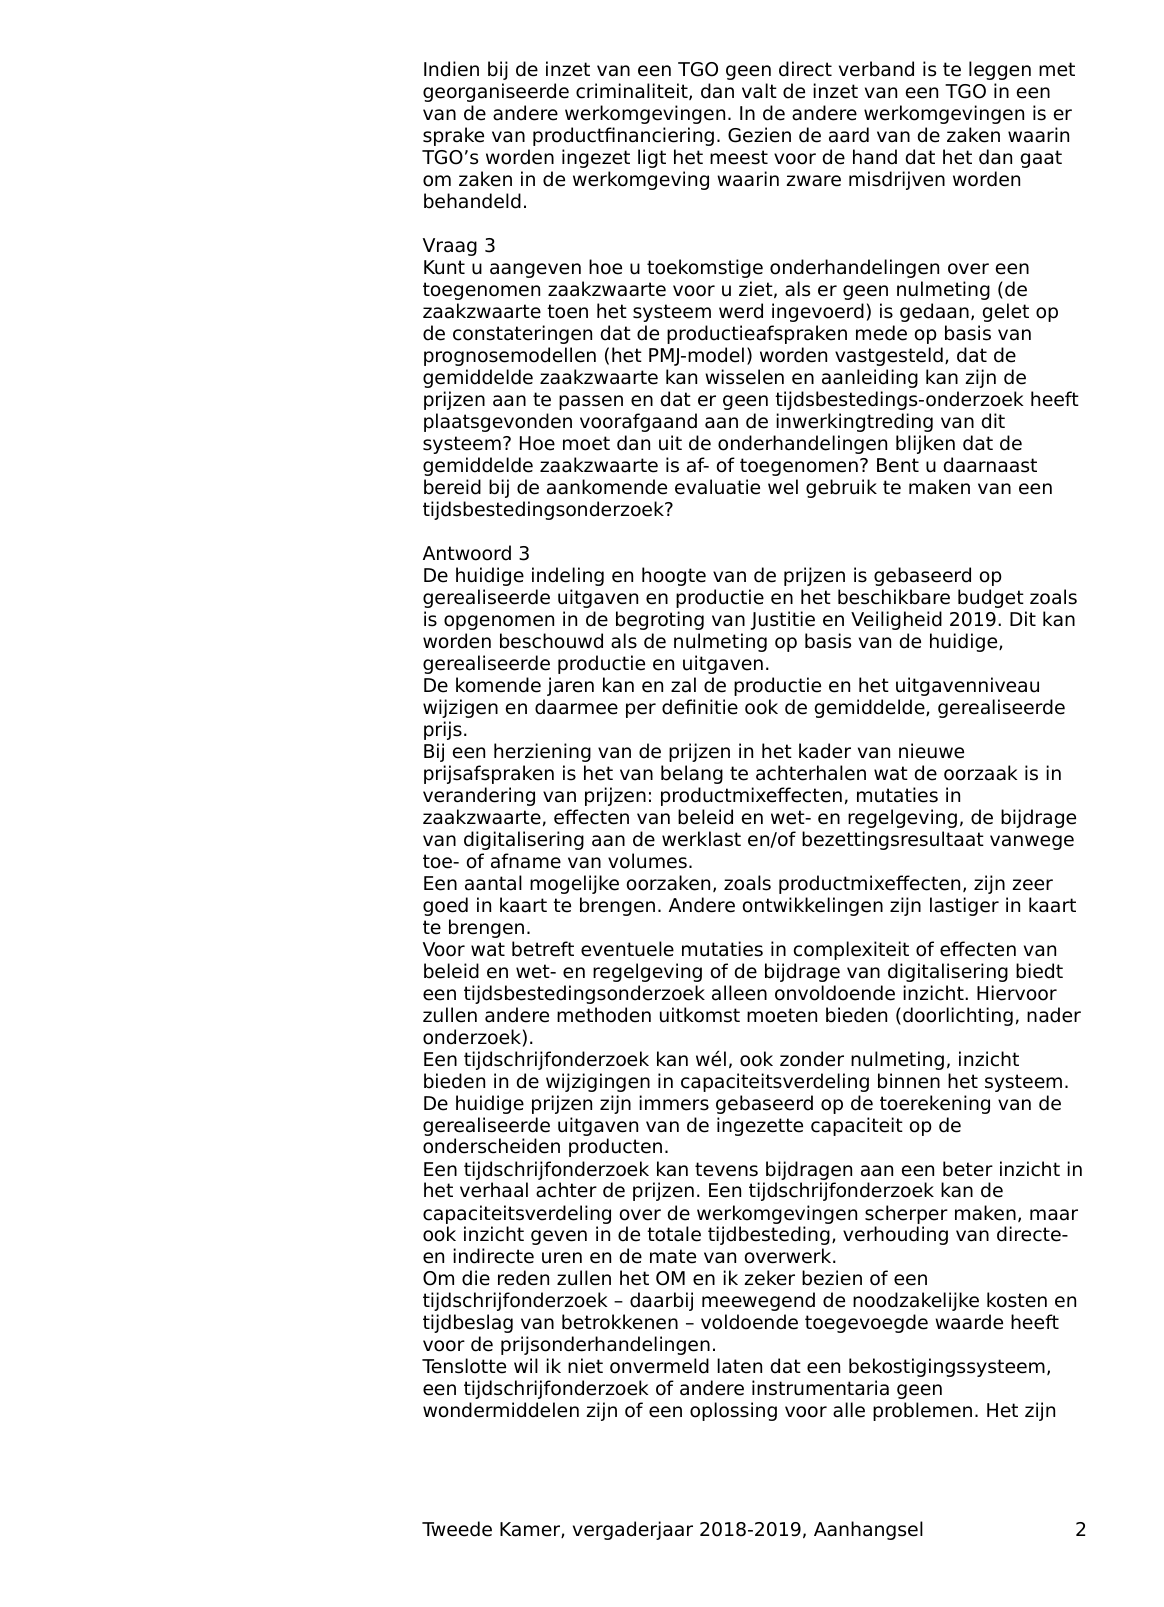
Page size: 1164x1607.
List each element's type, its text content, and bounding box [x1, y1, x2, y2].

text Kunt u aangeven hoe u toekomstige onderhandelingen over een toegenomen zaakzwaarte voor u ziet, als er geen nulmeting (de zaakzwaarte toen het systeem werd ingevoerd) is gedaan, gelet op de constateringen dat de productieafspraken mede op basis van prognosemodellen (het PMJ-model) worden vastgesteld, dat de gemiddelde zaakzwaarte kan wisselen en aanleiding kan zijn de prijzen aan te passen en dat er geen tijdsbestedings-onderzoek heeft plaatsgevonden voorafgaand aan de inwerkingtreding van dit systeem? Hoe moet dan uit de onderhandelingen blijken dat de gemiddelde zaakzwaarte is af- of toegenomen? Bent u daarnaast bereid bij de aankomende evaluatie wel gebruik te maken van een tijdsbestedingsonderzoek? [422, 257, 1087, 521]
text Voor wat betreft eventuele mutaties in complexiteit of effecten van beleid en wet- en regelgeving of de bijdrage van digitalisering biedt een tijdsbestedingsonderzoek alleen onvoldoende inzicht. Hiervoor zullen andere methoden uitkomst moeten bieden (doorlichting, nader onderzoek). [422, 939, 1087, 1048]
text De huidige indeling en hoogte van de prijzen is gebaseerd op gerealiseerde uitgaven en productie en het beschikbare budget zoals is opgenomen in de begroting van Justitie en Veiligheid 2019. Dit kan worden beschouwd als de nulmeting op basis van de huidige, gerealiseerde productie en uitgaven. [422, 565, 1087, 675]
text Een aantal mogelijke oorzaken, zoals productmixeffecten, zijn zeer goed in kaart te brengen. Andere ontwikkelingen zijn lastiger in kaart te brengen. [422, 873, 1087, 939]
text De komende jaren kan en zal de productie en het uitgavenniveau wijzigen en daarmee per definitie ook de gemiddelde, gerealiseerde prijs. [422, 675, 1087, 741]
text Om die reden zullen het OM en ik zeker bezien of een tijdschrijfonderzoek – daarbij meewegend de noodzakelijke kosten en tijdbeslag van betrokkenen – voldoende toegevoegde waarde heeft voor de prijsonderhandelingen. [422, 1268, 1087, 1356]
text Vraag 3 [422, 235, 1087, 257]
text Een tijdschrijfonderzoek kan wél, ook zonder nulmeting, inzicht bieden in de wijzigingen in capaciteitsverdeling binnen het systeem. De huidige prijzen zijn immers gebaseerd op de toerekening van de gerealiseerde uitgaven van de ingezette capaciteit op de onderscheiden producten. [422, 1048, 1087, 1158]
text Indien bij de inzet van een TGO geen direct verband is te leggen met georganiseerde criminaliteit, dan valt de inzet van een TGO in een van de andere werkomgevingen. In de andere werkomgevingen is er sprake van productfinanciering. Gezien de aard van de zaken waarin TGO’s worden ingezet ligt het meest voor de hand dat het dan gaat om zaken in de werkomgeving waarin zware misdrijven worden behandeld. [422, 59, 1087, 213]
text Bij een herziening van de prijzen in het kader van nieuwe prijsafspraken is het van belang te achterhalen wat de oorzaak is in verandering van prijzen: productmixeffecten, mutaties in zaakzwaarte, effecten van beleid en wet- en regelgeving, de bijdrage van digitalisering aan de werklast en/of bezettingsresultaat vanwege toe- of afname van volumes. [422, 741, 1087, 873]
text Tenslotte wil ik niet onvermeld laten dat een bekostigingssysteem, een tijdschrijfonderzoek of andere instrumentaria geen wondermiddelen zijn of een oplossing voor alle problemen. Het zijn [422, 1356, 1087, 1422]
text Antwoord 3 [422, 543, 1087, 565]
text Een tijdschrijfonderzoek kan tevens bijdragen aan een beter inzicht in het verhaal achter de prijzen. Een tijdschrijfonderzoek kan de capaciteitsverdeling over de werkomgevingen scherper maken, maar ook inzicht geven in de totale tijdbesteding, verhouding van directe- en indirecte uren en de mate van overwerk. [422, 1158, 1087, 1268]
